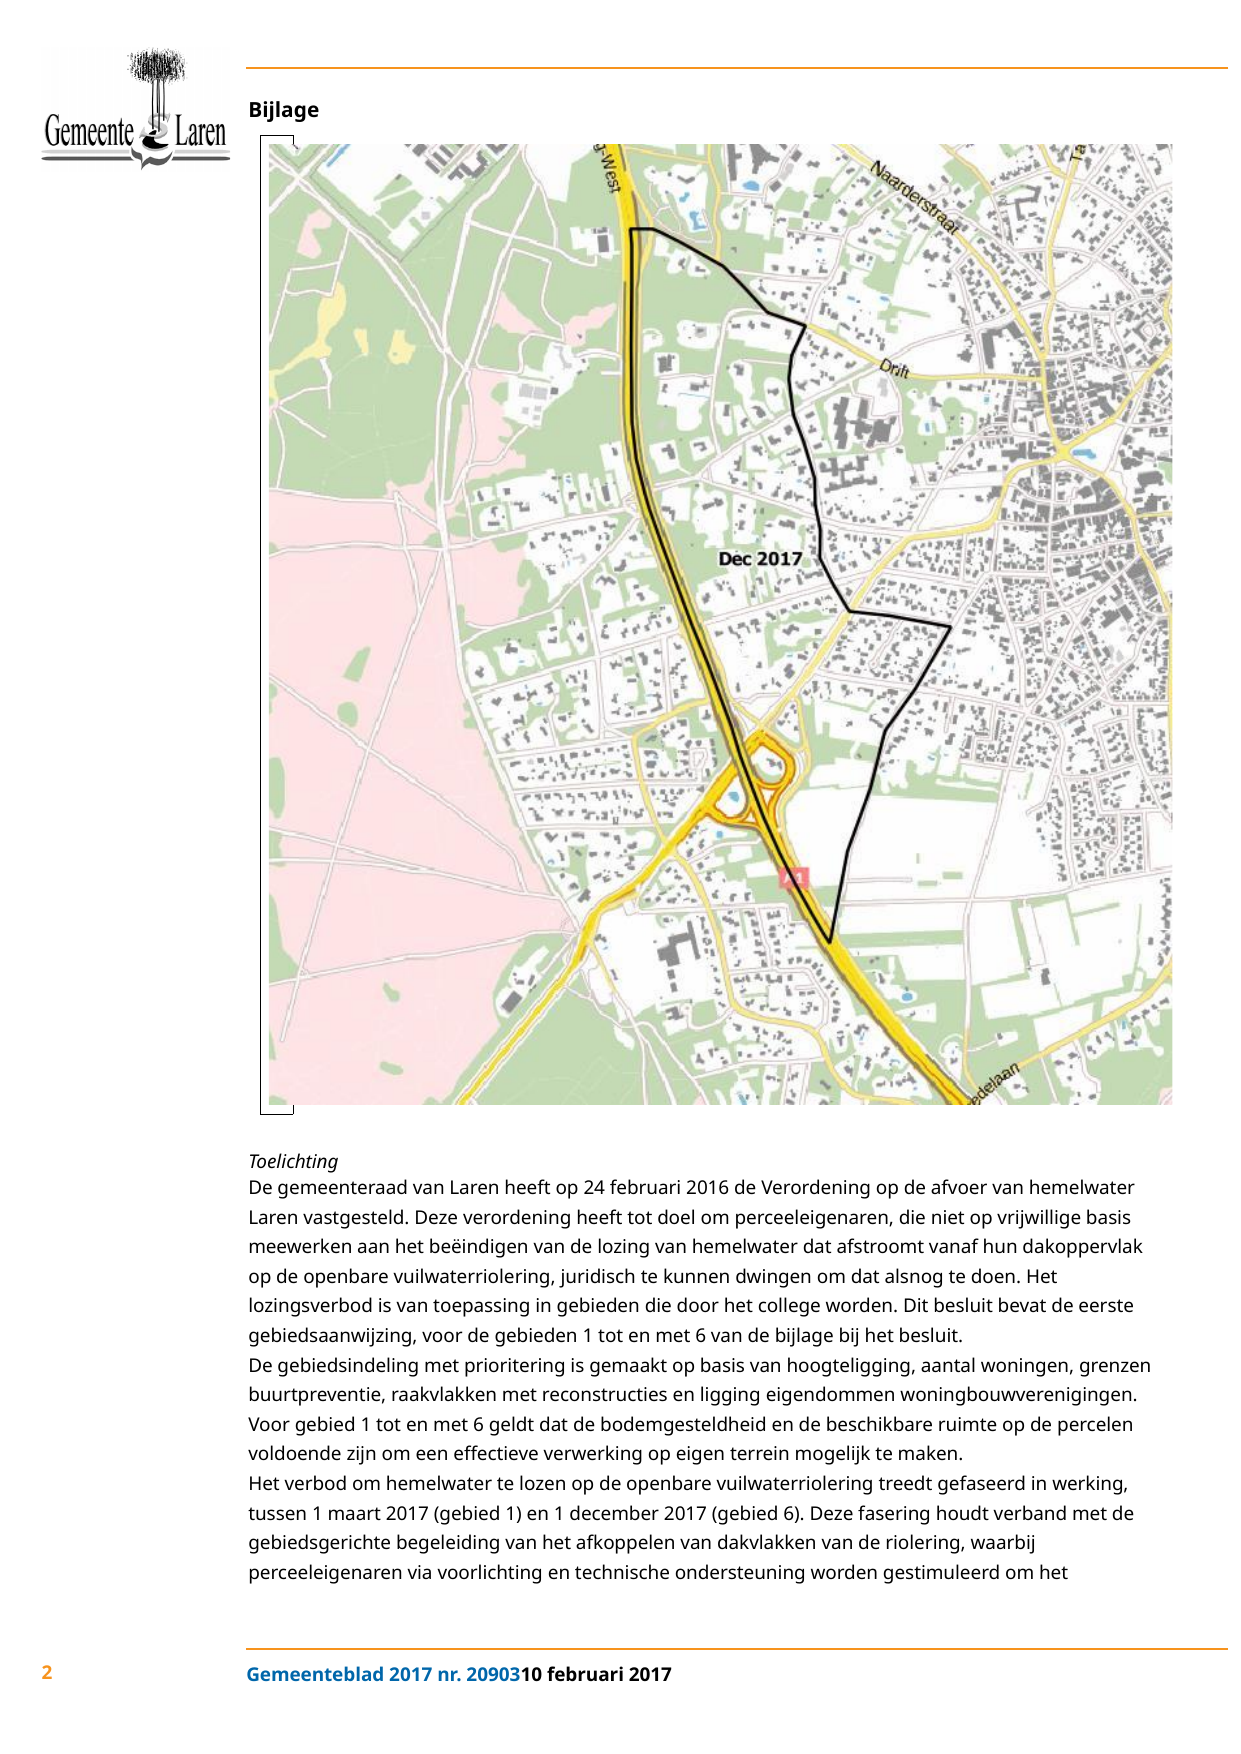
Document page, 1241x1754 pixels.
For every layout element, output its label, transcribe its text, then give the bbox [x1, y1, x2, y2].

text De gemeenteraad van Laren heeft op 24 februari 2016 de Verordening op de afvoer van hemelwater Laren vastgesteld. Deze verordening heeft tot doel om perceeleigenaren, die niet op vrijwillige basis meewerken aan het beëindigen van de lozing van hemelwater dat afstroomt vanaf hun dakoppervlak op de openbare vuilwaterriolering, juridisch te kunnen dwingen om dat alsnog te doen. Het lozingsverbod is van toepassing in gebieden die door het college worden. Dit besluit bevat de eerste gebiedsaanwijzing, voor de gebieden 1 tot en met 6 van de bijlage bij het besluit. [248, 1174, 1152, 1348]
text Toelichting [248, 1149, 1152, 1174]
picture [41, 47, 231, 172]
text Het verbod om hemelwater te lozen op de openbare vuilwaterriolering treedt gefaseerd in werking, tussen 1 maart 2017 (gebied 1) en 1 december 2017 (gebied 6). Deze fasering houdt verband met de gebiedsgerichte begeleiding van het afkoppelen van dakvlakken van de riolering, waarbij perceeleigenaren via voorlichting en technische ondersteuning worden gestimuleerd om het [248, 1470, 1152, 1585]
text Bijlage [248, 95, 1152, 123]
text De gebiedsindeling met prioritering is gemaakt op basis van hoogteligging, aantal woningen, grenzen buurtpreventie, raakvlakken met reconstructies en ligging eigendommen woningbouwverenigingen. Voor gebied 1 tot en met 6 geldt dat de bodemgesteldheid en de beschikbare ruimte op de percelen voldoende zijn om een effectieve verwerking op eigen terrein mogelijk te maken. [248, 1352, 1152, 1466]
picture [268, 144, 1173, 1105]
